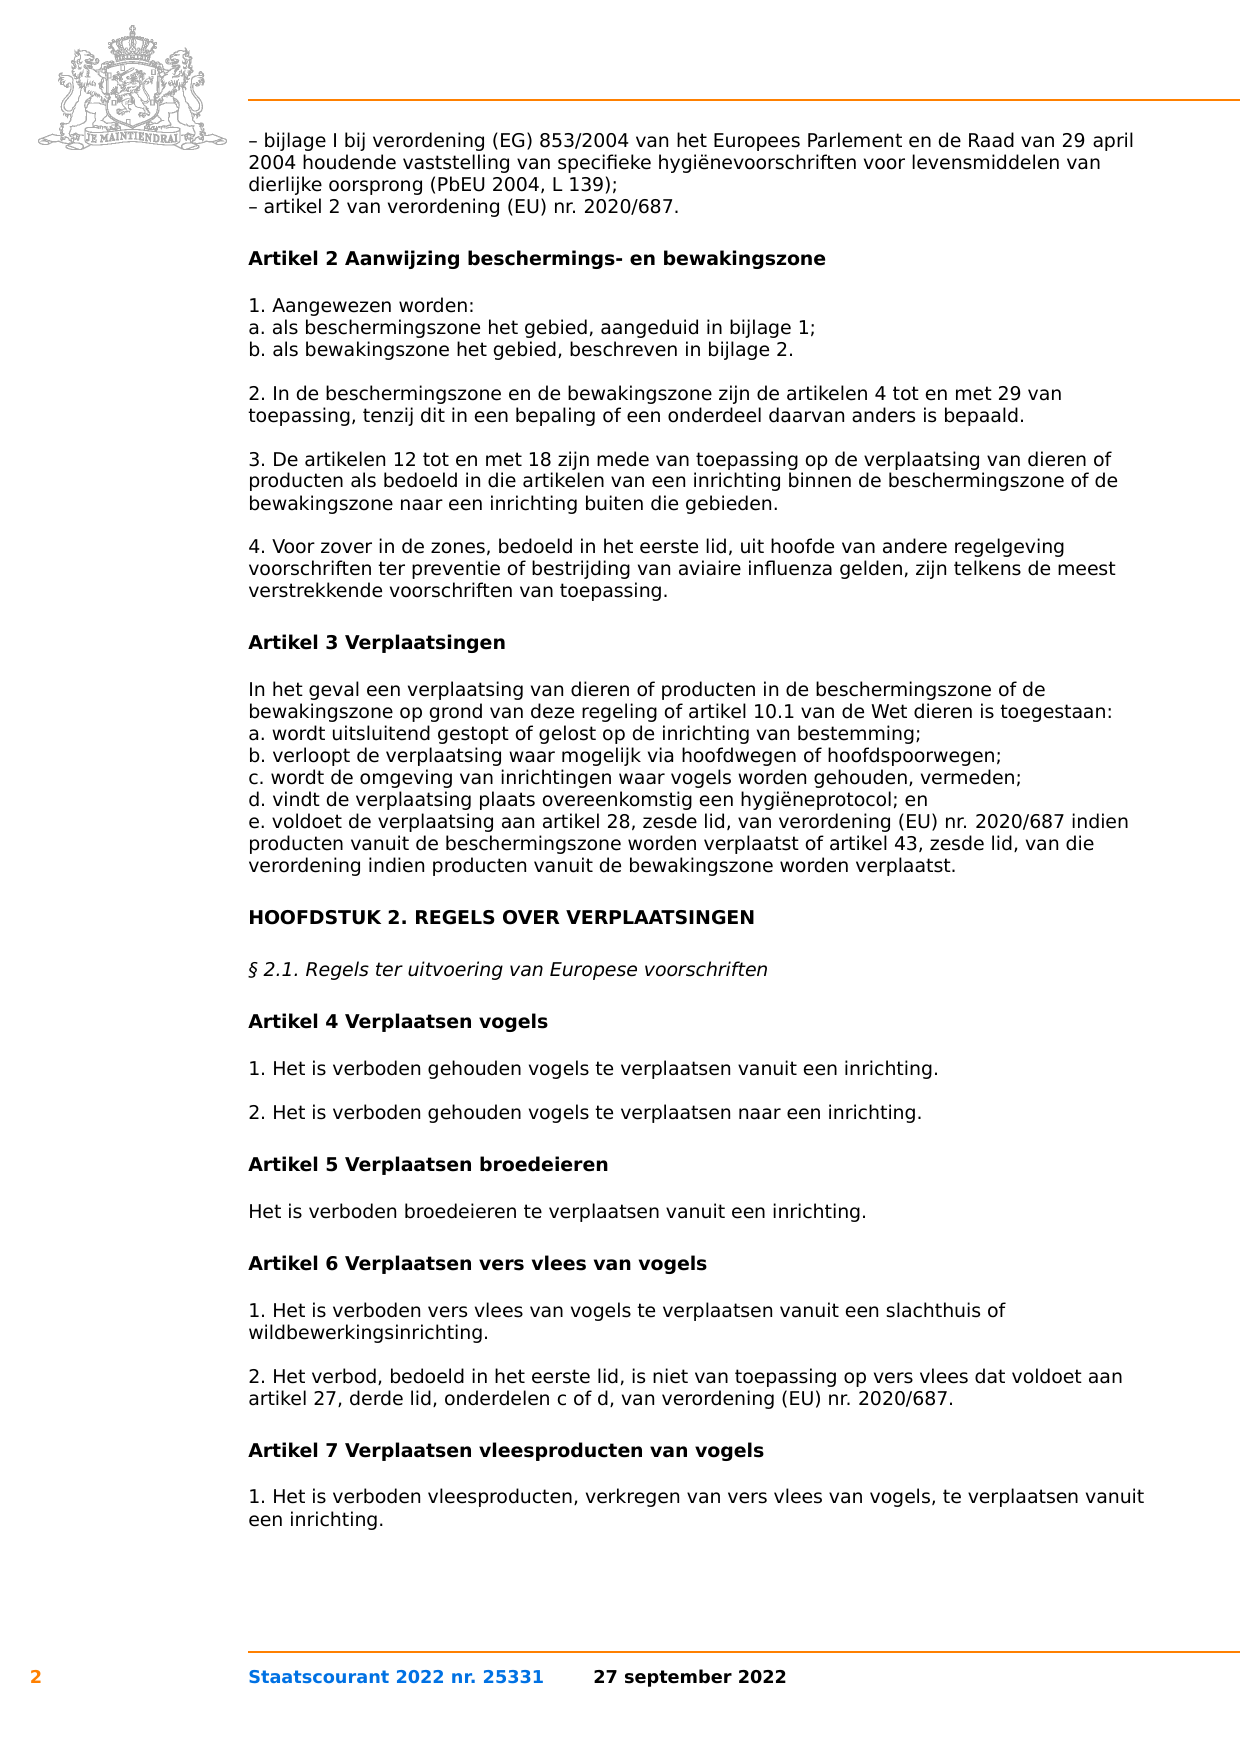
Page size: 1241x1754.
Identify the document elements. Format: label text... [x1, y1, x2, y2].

subtitle § 2.1. Regels ter uitvoering van Europese voorschriften [248, 959, 1163, 981]
text 1. Het is verboden vers vlees van vogels te verplaatsen vanuit een slachthuis of wildbewerkingsinrichting. [248, 1300, 1163, 1344]
subtitle Artikel 3 Verplaatsingen [248, 632, 1163, 654]
text In het geval een verplaatsing van dieren of producten in de beschermingszone of de bewakingszone op grond van deze regeling of artikel 10.1 van de Wet dieren is toegestaan: [248, 679, 1163, 723]
subtitle Artikel 4 Verplaatsen vogels [248, 1011, 1163, 1033]
text a. wordt uitsluitend gestopt of gelost op de inrichting van bestemming; [248, 723, 1163, 745]
subtitle Artikel 2 Aanwijzing beschermings- en bewakingszone [248, 248, 1163, 270]
text 1. Het is verboden gehouden vogels te verplaatsen vanuit een inrichting. [248, 1058, 1163, 1080]
subtitle HOOFDSTUK 2. REGELS OVER VERPLAATSINGEN [248, 907, 1163, 929]
text – artikel 2 van verordening (EU) nr. 2020/687. [248, 196, 1163, 218]
text a. als beschermingszone het gebied, aangeduid in bijlage 1; [248, 317, 1163, 339]
text 2. Het is verboden gehouden vogels te verplaatsen naar een inrichting. [248, 1102, 1163, 1124]
text Het is verboden broedeieren te verplaatsen vanuit een inrichting. [248, 1201, 1163, 1223]
text b. als bewakingszone het gebied, beschreven in bijlage 2. [248, 339, 1163, 361]
picture [38, 25, 227, 150]
text 1. Aangewezen worden: [248, 295, 1163, 317]
text 2. In de beschermingszone en de bewakingszone zijn de artikelen 4 tot en met 29 van toepassing, tenzij dit in een bepaling of een onderdeel daarvan anders is bepaald. [248, 383, 1163, 427]
subtitle Artikel 6 Verplaatsen vers vlees van vogels [248, 1253, 1163, 1275]
text 3. De artikelen 12 tot en met 18 zijn mede van toepassing op de verplaatsing van dieren of producten als bedoeld in die artikelen van een inrichting binnen de beschermingszone of de bewakingszone naar een inrichting buiten die gebieden. [248, 448, 1163, 514]
text 1. Het is verboden vleesproducten, verkregen van vers vlees van vogels, te verplaatsen vanuit een inrichting. [248, 1486, 1163, 1530]
text d. vindt de verplaatsing plaats overeenkomstig een hygiëneprotocol; en [248, 789, 1163, 811]
text e. voldoet de verplaatsing aan artikel 28, zesde lid, van verordening (EU) nr. 2020/687 indien producten vanuit de beschermingszone worden verplaatst of artikel 43, zesde lid, van die verordening indien producten vanuit de bewakingszone worden verplaatst. [248, 811, 1163, 877]
text b. verloopt de verplaatsing waar mogelijk via hoofdwegen of hoofdspoorwegen; [248, 745, 1163, 767]
text 4. Voor zover in de zones, bedoeld in het eerste lid, uit hoofde van andere regelgeving voorschriften ter preventie of bestrijding van aviaire influenza gelden, zijn telkens de meest verstrekkende voorschriften van toepassing. [248, 536, 1163, 602]
subtitle Artikel 7 Verplaatsen vleesproducten van vogels [248, 1439, 1163, 1461]
text c. wordt de omgeving van inrichtingen waar vogels worden gehouden, vermeden; [248, 767, 1163, 789]
text – bijlage I bij verordening (EG) 853/2004 van het Europees Parlement en de Raad van 29 april 2004 houdende vaststelling van specifieke hygiënevoorschriften voor levensmiddelen van dierlijke oorsprong (PbEU 2004, L 139); [248, 130, 1163, 196]
text 2. Het verbod, bedoeld in het eerste lid, is niet van toepassing op vers vlees dat voldoet aan artikel 27, derde lid, onderdelen c of d, van verordening (EU) nr. 2020/687. [248, 1366, 1163, 1409]
subtitle Artikel 5 Verplaatsen broedeieren [248, 1154, 1163, 1176]
